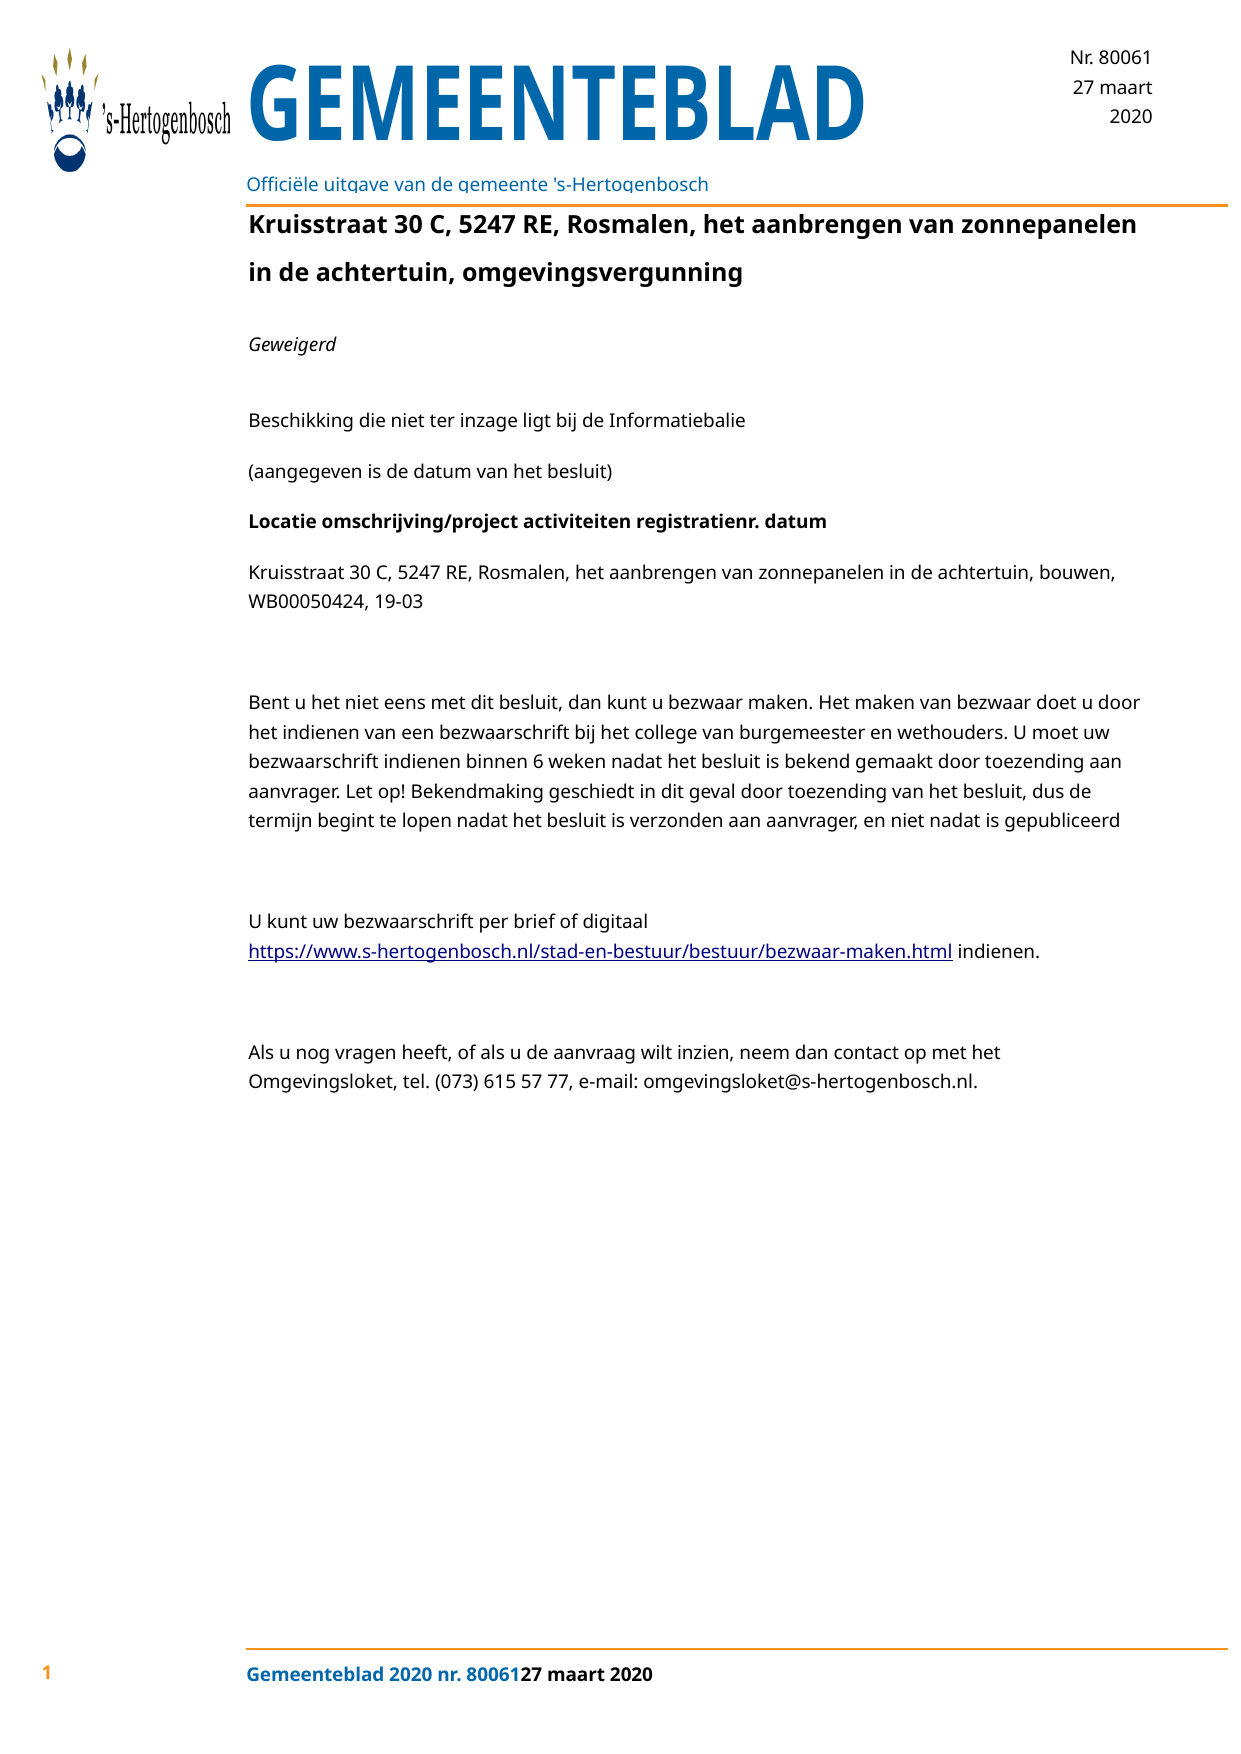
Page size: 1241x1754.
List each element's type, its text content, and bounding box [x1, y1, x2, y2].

text Beschikking die niet ter inzage ligt bij de Informatiebalie [248, 408, 1152, 433]
text Bent u het niet eens met dit besluit, dan kunt u bezwaar maken. Het maken van bezwaar doet u door het indienen van een bezwaarschrift bij het college van burgemeester en wethouders. U moet uw bezwaarschrift indienen binnen 6 weken nadat het besluit is bekend gemaakt door toezending aan aanvrager. Let op! Bekendmaking geschiedt in dit geval door toezending van het besluit, dus de termijn begint te lopen nadat het besluit is verzonden aan aanvrager, en niet nadat is gepubliceerd [248, 689, 1152, 833]
text Geweigerd [248, 331, 1152, 357]
text Kruisstraat 30 C, 5247 RE, Rosmalen, het aanbrengen van zonnepanelen in de achtertuin, bouwen, WB00050424, 19-03 [248, 559, 1152, 614]
picture [41, 47, 231, 172]
text Kruisstraat 30 C, 5247 RE, Rosmalen, het aanbrengen van zonnepanelen in de achtertuin, omgevingsvergunning [248, 207, 1152, 288]
text U kunt uw bezwaarschrift per brief of digitaal https://www.s-hertogenbosch.nl/stad-en-bestuur/bestuur/bezwaar-maken.html indienen. [248, 908, 1152, 964]
text (aangegeven is de datum van het besluit) [248, 458, 1152, 484]
text Als u nog vragen heeft, of als u de aanvraag wilt inzien, neem dan contact op met het Omgevingsloket, tel. (073) 615 57 77, e-mail: omgevingsloket@s-hertogenbosch.nl. [248, 1039, 1152, 1094]
text Locatie omschrijving/project activiteiten registratienr. datum [248, 508, 1152, 534]
